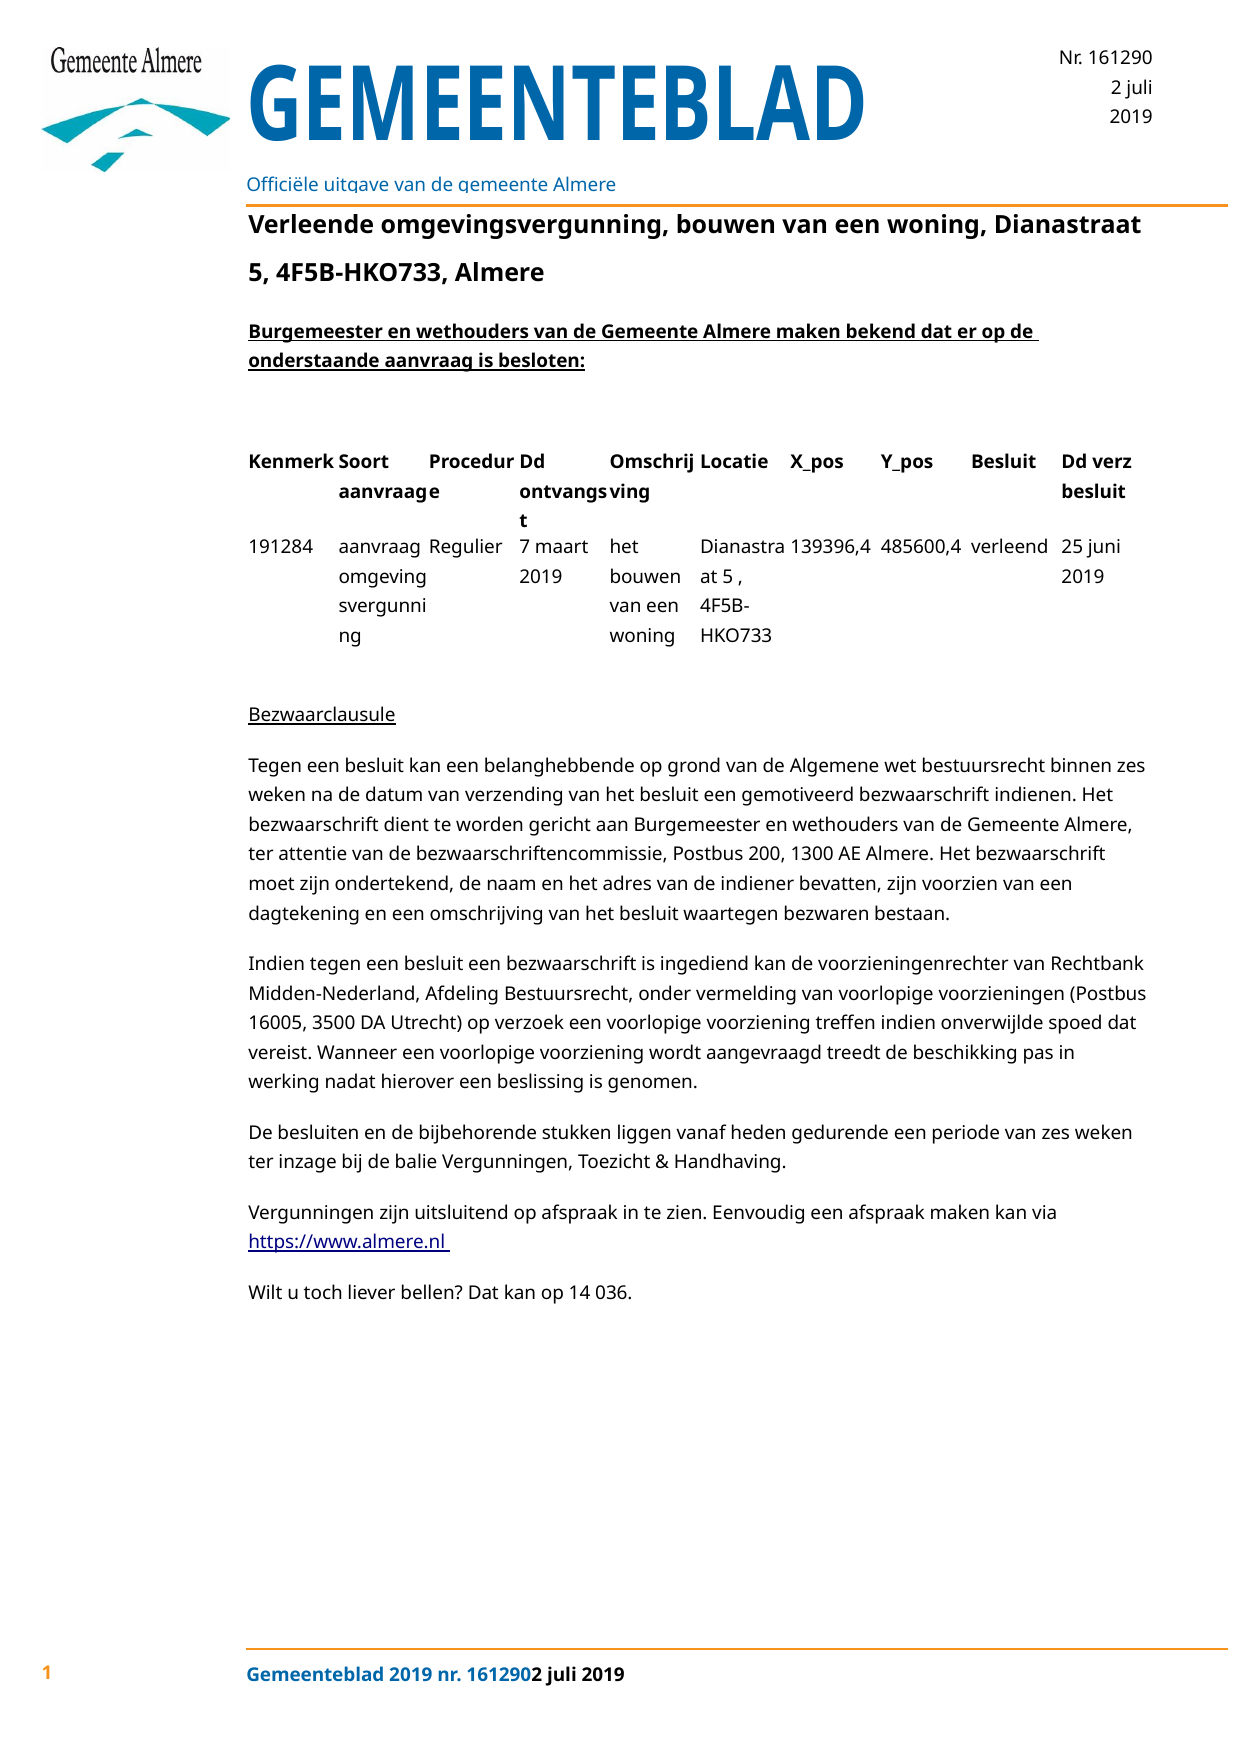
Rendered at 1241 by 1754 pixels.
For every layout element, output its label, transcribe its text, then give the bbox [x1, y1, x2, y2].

table_header Dd verz besluit [1061, 449, 1152, 533]
text Wilt u toch liever bellen? Dat kan op 14 036. [248, 1279, 1152, 1305]
picture [41, 47, 231, 172]
table_header Kenmerk [248, 449, 338, 533]
table_cell 485600,4 [881, 533, 971, 648]
table_cell verleend [971, 533, 1061, 648]
text Tegen een besluit kan een belanghebbende op grond van de Algemene wet bestuursrecht binnen zes weken na de datum van verzending van het besluit een gemotiveerd bezwaarschrift indienen. Het bezwaarschrift dient te worden gericht aan Burgemeester en wethouders van de Gemeente Almere, ter attentie van de bezwaarschriftencommissie, Postbus 200, 1300 AE Almere. Het bezwaarschrift moet zijn ondertekend, de naam en het adres van de indiener bevatten, zijn voorzien van een dagtekening en een omschrijving van het besluit waartegen bezwaren bestaan. [248, 752, 1152, 926]
text Vergunningen zijn uitsluitend op afspraak in te zien. Eenvoudig een afspraak maken kan via https://www.almere.nl [248, 1199, 1152, 1254]
table_header Locatie [700, 449, 790, 533]
table_cell Dianastraat 5 , 4F5B-HKO733 [700, 533, 790, 648]
table_cell aanvraag omgevingsvergunning [338, 533, 429, 648]
text Verleende omgevingsvergunning, bouwen van een woning, Dianastraat 5, 4F5B-HKO733, Almere [248, 207, 1152, 288]
table_header Besluit [971, 449, 1061, 533]
table_cell Regulier [429, 533, 519, 648]
table_header Soort aanvraag [338, 449, 429, 533]
table_cell 7 maart 2019 [519, 533, 609, 648]
table_header X_pos [790, 449, 881, 533]
text Indien tegen een besluit een bezwaarschrift is ingediend kan de voorzieningenrechter van Rechtbank Midden-Nederland, Afdeling Bestuursrecht, onder vermelding van voorlopige voorzieningen (Postbus 16005, 3500 DA Utrecht) op verzoek een voorlopige voorziening treffen indien onverwijlde spoed dat vereist. Wanneer een voorlopige voorziening wordt aangevraagd treedt de beschikking pas in werking nadat hierover een beslissing is genomen. [248, 950, 1152, 1094]
table_cell 139396,4 [790, 533, 881, 648]
table_cell 191284 [248, 533, 338, 648]
table_header Y_pos [881, 449, 971, 533]
table_header Procedure [429, 449, 519, 533]
text Bezwaarclausule [248, 701, 1152, 727]
text De besluiten en de bijbehorende stukken liggen vanaf heden gedurende een periode van zes weken ter inzage bij de balie Vergunningen, Toezicht & Handhaving. [248, 1119, 1152, 1174]
text Burgemeester en wethouders van de Gemeente Almere maken bekend dat er op de onderstaande aanvraag is besloten: [248, 318, 1152, 373]
table_header Omschrijving [609, 449, 700, 533]
table_cell 25 juni 2019 [1061, 533, 1152, 648]
table_cell het bouwen van een woning [609, 533, 700, 648]
table_header Dd ontvangst [519, 449, 609, 533]
